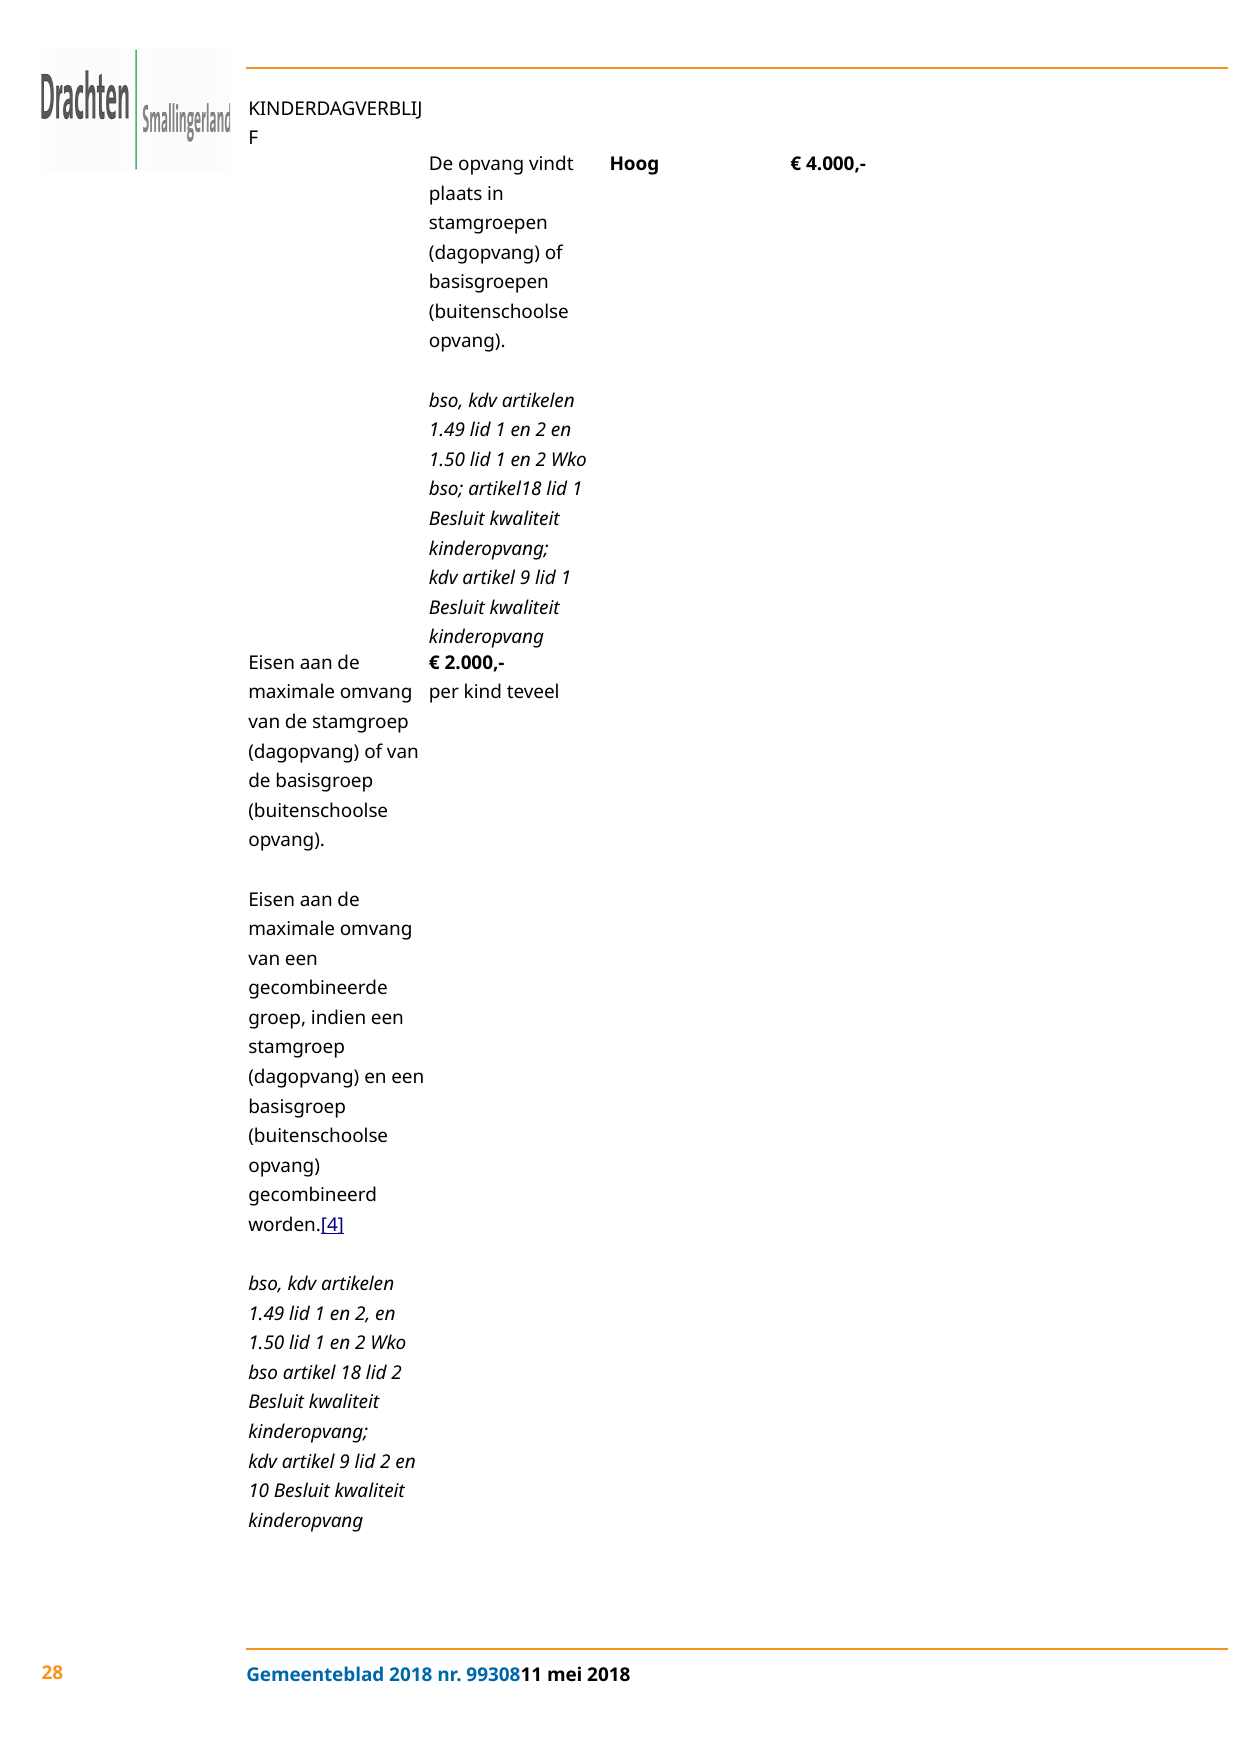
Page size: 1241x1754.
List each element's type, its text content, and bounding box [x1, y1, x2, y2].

table_cell Hoog [609, 150, 790, 649]
table_cell € 4.000,- [790, 150, 971, 649]
table_cell Eisen aan de maximale omvang van de stamgroep (dagopvang) of van de basisgroep (buitenschoolse opvang). Eisen aan de maximale omvang van een gecombineerde groep, indien een stamgroep (dagopvang) en een basisgroep (buitenschoolse opvang) gecombineerd worden.[4] bso, kdv artikelen 1.49 lid 1 en 2, en 1.50 lid 1 en 2 Wko bso artikel 18 lid 2 Besluit kwaliteit kinderopvang; kdv artikel 9 lid 2 en 10 Besluit kwaliteit kinderopvang [248, 649, 429, 1562]
table_cell [429, 95, 609, 150]
table_cell De opvang vindt plaats in stamgroepen (dagopvang) of basisgroepen (buitenschoolse opvang). bso, kdv artikelen 1.49 lid 1 en 2 en 1.50 lid 1 en 2 Wko bso; artikel18 lid 1 Besluit kwaliteit kinderopvang; kdv artikel 9 lid 1 Besluit kwaliteit kinderopvang [429, 150, 609, 649]
picture [41, 47, 231, 172]
table_cell € 2.000,- per kind teveel [429, 649, 609, 1562]
table_cell KINDERDAGVERBLIJF [248, 95, 429, 150]
table_cell [609, 95, 790, 150]
table_cell [248, 150, 429, 649]
